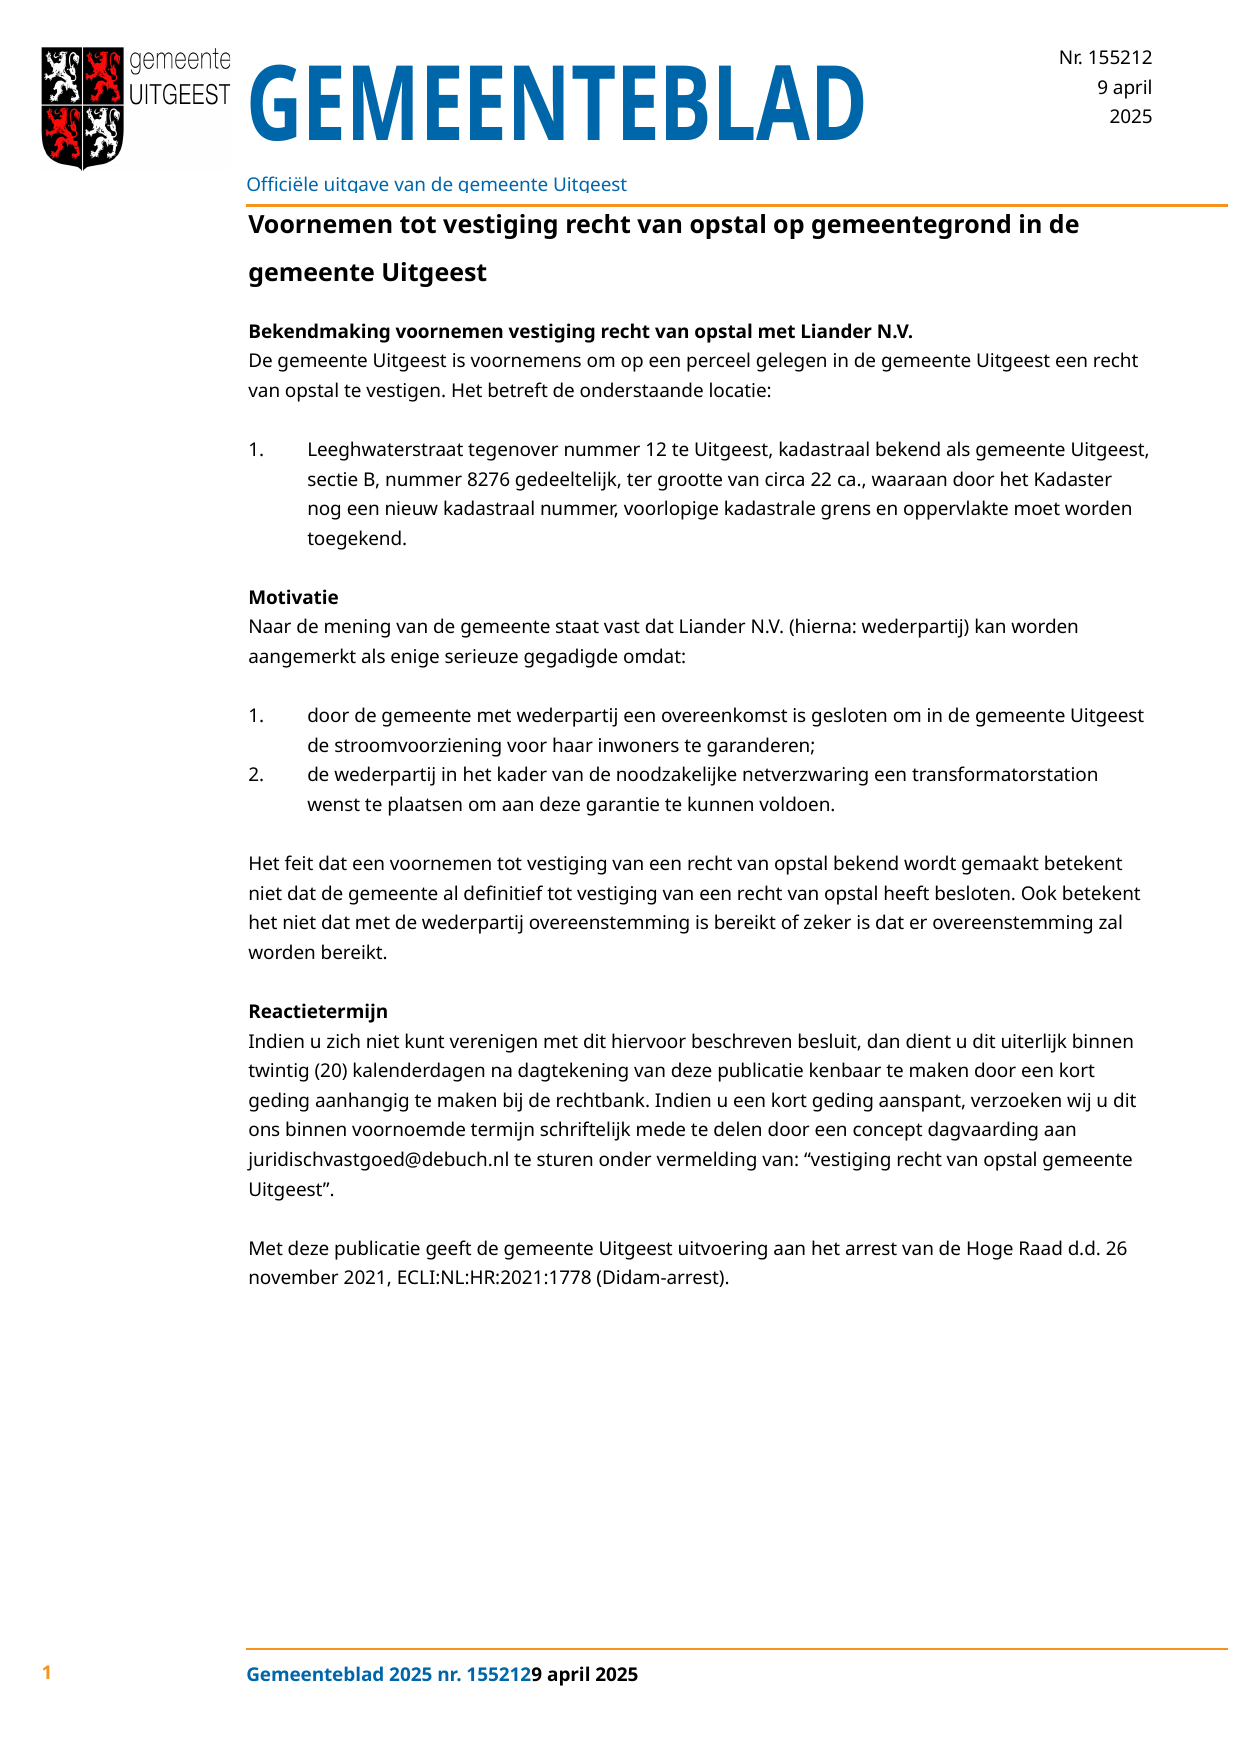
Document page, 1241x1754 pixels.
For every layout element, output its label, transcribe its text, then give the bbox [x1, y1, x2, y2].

text Voornemen tot vestiging recht van opstal op gemeentegrond in de gemeente Uitgeest [248, 207, 1152, 288]
text Met deze publicatie geeft de gemeente Uitgeest uitvoering aan het arrest van de Hoge Raad d.d. 26 november 2021, ECLI:NL:HR:2021:1778 (Didam-arrest). [248, 1235, 1152, 1290]
list de wederpartij in het kader van de noodzakelijke netverzwaring een transformatorstation wenst te plaatsen om aan deze garantie te kunnen voldoen. [248, 762, 1152, 817]
text Reactietermijn [248, 998, 1152, 1024]
text Bekendmaking voornemen vestiging recht van opstal met Liander N.V. [248, 318, 1152, 344]
list Leeghwaterstraat tegenover nummer 12 te Uitgeest, kadastraal bekend als gemeente Uitgeest, sectie B, nummer 8276 gedeeltelijk, ter grootte van circa 22 ca., waaraan door het Kadaster nog een nieuw kadastraal nummer, voorlopige kadastrale grens en oppervlakte moet worden toegekend. [248, 436, 1152, 551]
text Indien u zich niet kunt verenigen met dit hiervoor beschreven besluit, dan dient u dit uiterlijk binnen twintig (20) kalenderdagen na dagtekening van deze publicatie kenbaar te maken door een kort geding aanhangig te maken bij de rechtbank. Indien u een kort geding aanspant, verzoeken wij u dit ons binnen voornoemde termijn schriftelijk mede te delen door een concept dagvaarding aan juridischvastgoed@debuch.nl te sturen onder vermelding van: “vestiging recht van opstal gemeente Uitgeest”. [248, 1028, 1152, 1202]
text De gemeente Uitgeest is voornemens om op een perceel gelegen in de gemeente Uitgeest een recht van opstal te vestigen. Het betreft de onderstaande locatie: [248, 347, 1152, 403]
text Naar de mening van de gemeente staat vast dat Liander N.V. (hierna: wederpartij) kan worden aangemerkt als enige serieuze gegadigde omdat: [248, 614, 1152, 669]
list door de gemeente met wederpartij een overeenkomst is gesloten om in de gemeente Uitgeest de stroomvoorziening voor haar inwoners te garanderen; [248, 702, 1152, 758]
text Motivatie [248, 584, 1152, 610]
picture [41, 47, 231, 172]
text Het feit dat een voornemen tot vestiging van een recht van opstal bekend wordt gemaakt betekent niet dat de gemeente al definitief tot vestiging van een recht van opstal heeft besloten. Ook betekent het niet dat met de wederpartij overeenstemming is bereikt of zeker is dat er overeenstemming zal worden bereikt. [248, 850, 1152, 965]
